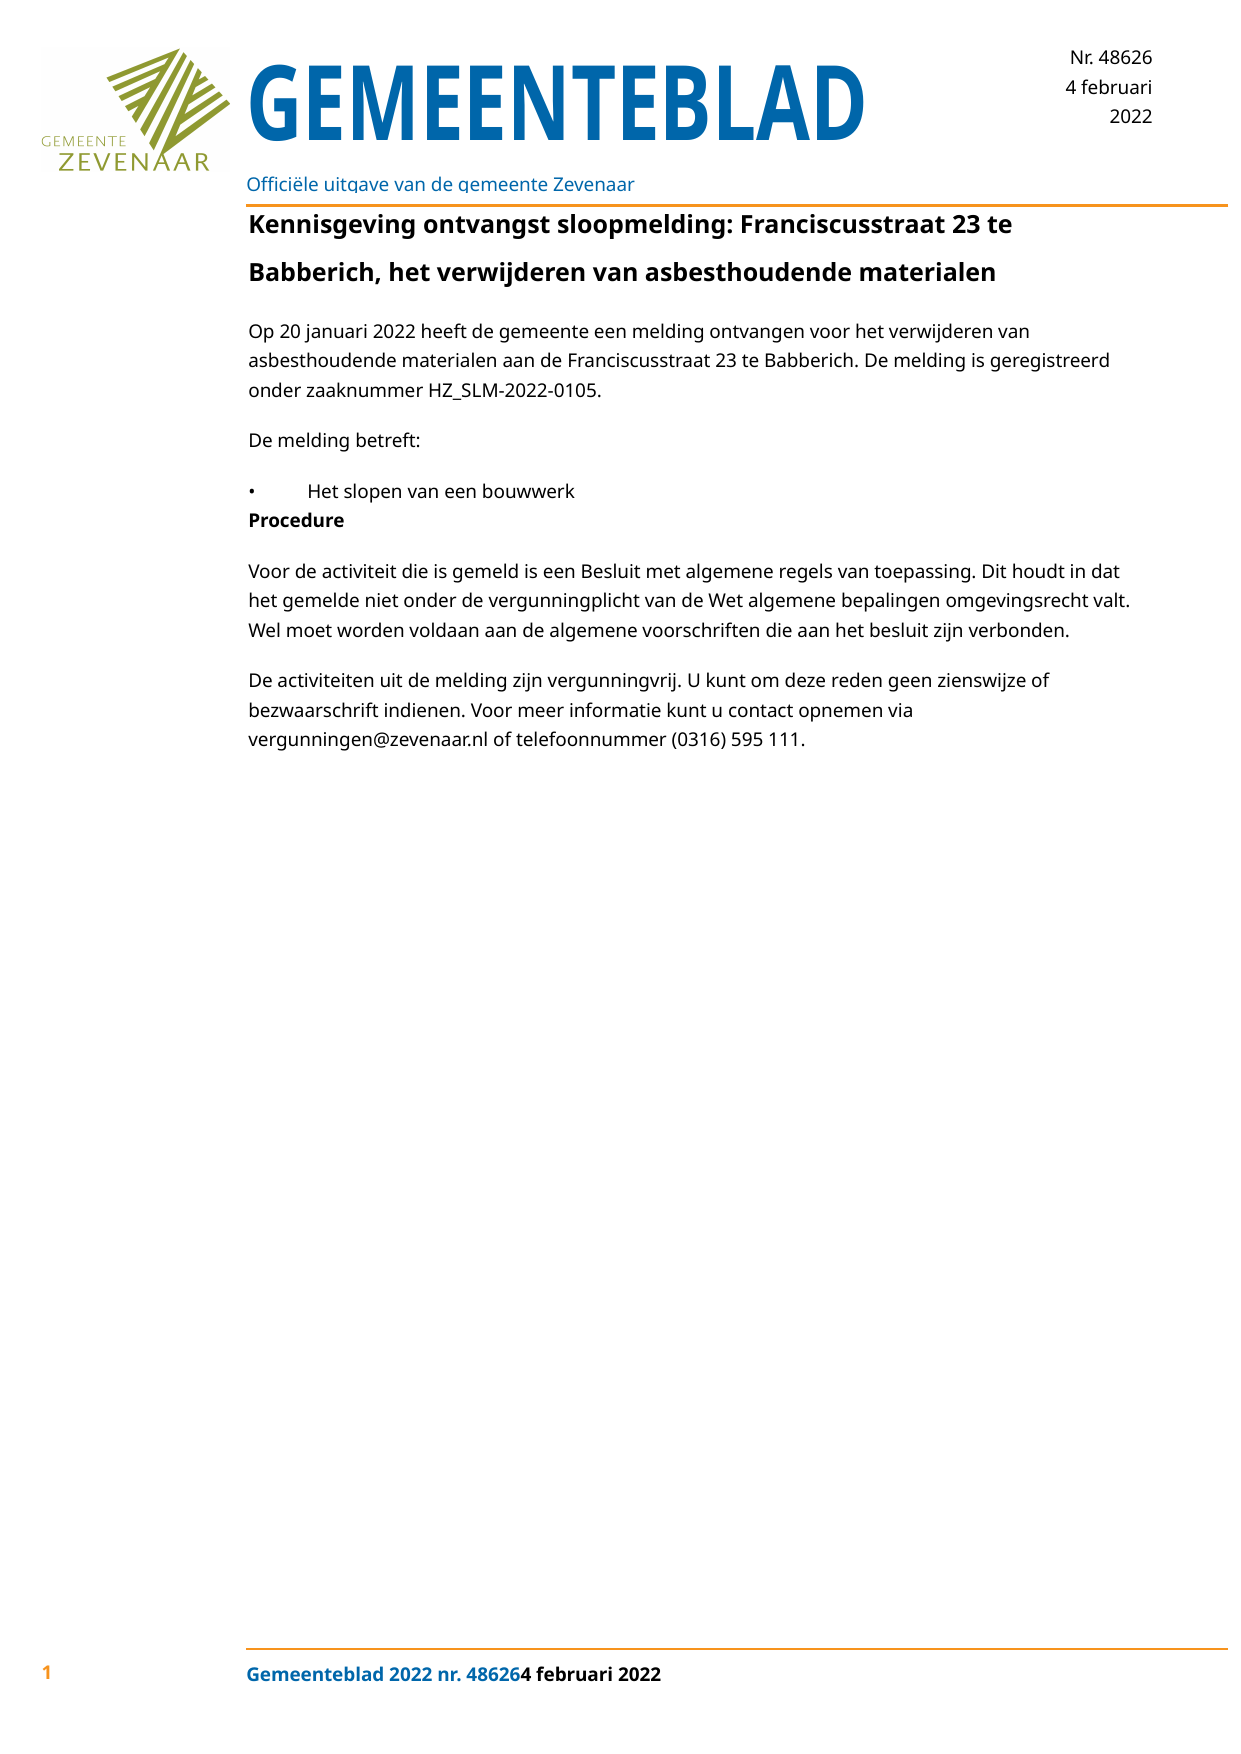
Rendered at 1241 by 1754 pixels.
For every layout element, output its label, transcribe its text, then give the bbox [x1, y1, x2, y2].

list Het slopen van een bouwwerk [248, 478, 1152, 504]
text De melding betreft: [248, 427, 1152, 453]
text De activiteiten uit de melding zijn vergunningvrij. U kunt om deze reden geen zienswijze of bezwaarschrift indienen. Voor meer informatie kunt u contact opnemen via vergunningen@zevenaar.nl of telefoonnummer (0316) 595 111. [248, 667, 1152, 752]
picture [41, 47, 231, 172]
text Procedure [248, 507, 1152, 533]
text Op 20 januari 2022 heeft de gemeente een melding ontvangen voor het verwijderen van asbesthoudende materialen aan de Franciscusstraat 23 te Babberich. De melding is geregistreerd onder zaaknummer HZ_SLM-2022-0105. [248, 318, 1152, 403]
text Voor de activiteit die is gemeld is een Besluit met algemene regels van toepassing. Dit houdt in dat het gemelde niet onder de vergunningplicht van de Wet algemene bepalingen omgevingsrecht valt. Wel moet worden voldaan aan de algemene voorschriften die aan het besluit zijn verbonden. [248, 558, 1152, 643]
text Kennisgeving ontvangst sloopmelding: Franciscusstraat 23 te Babberich, het verwijderen van asbesthoudende materialen [248, 207, 1152, 288]
